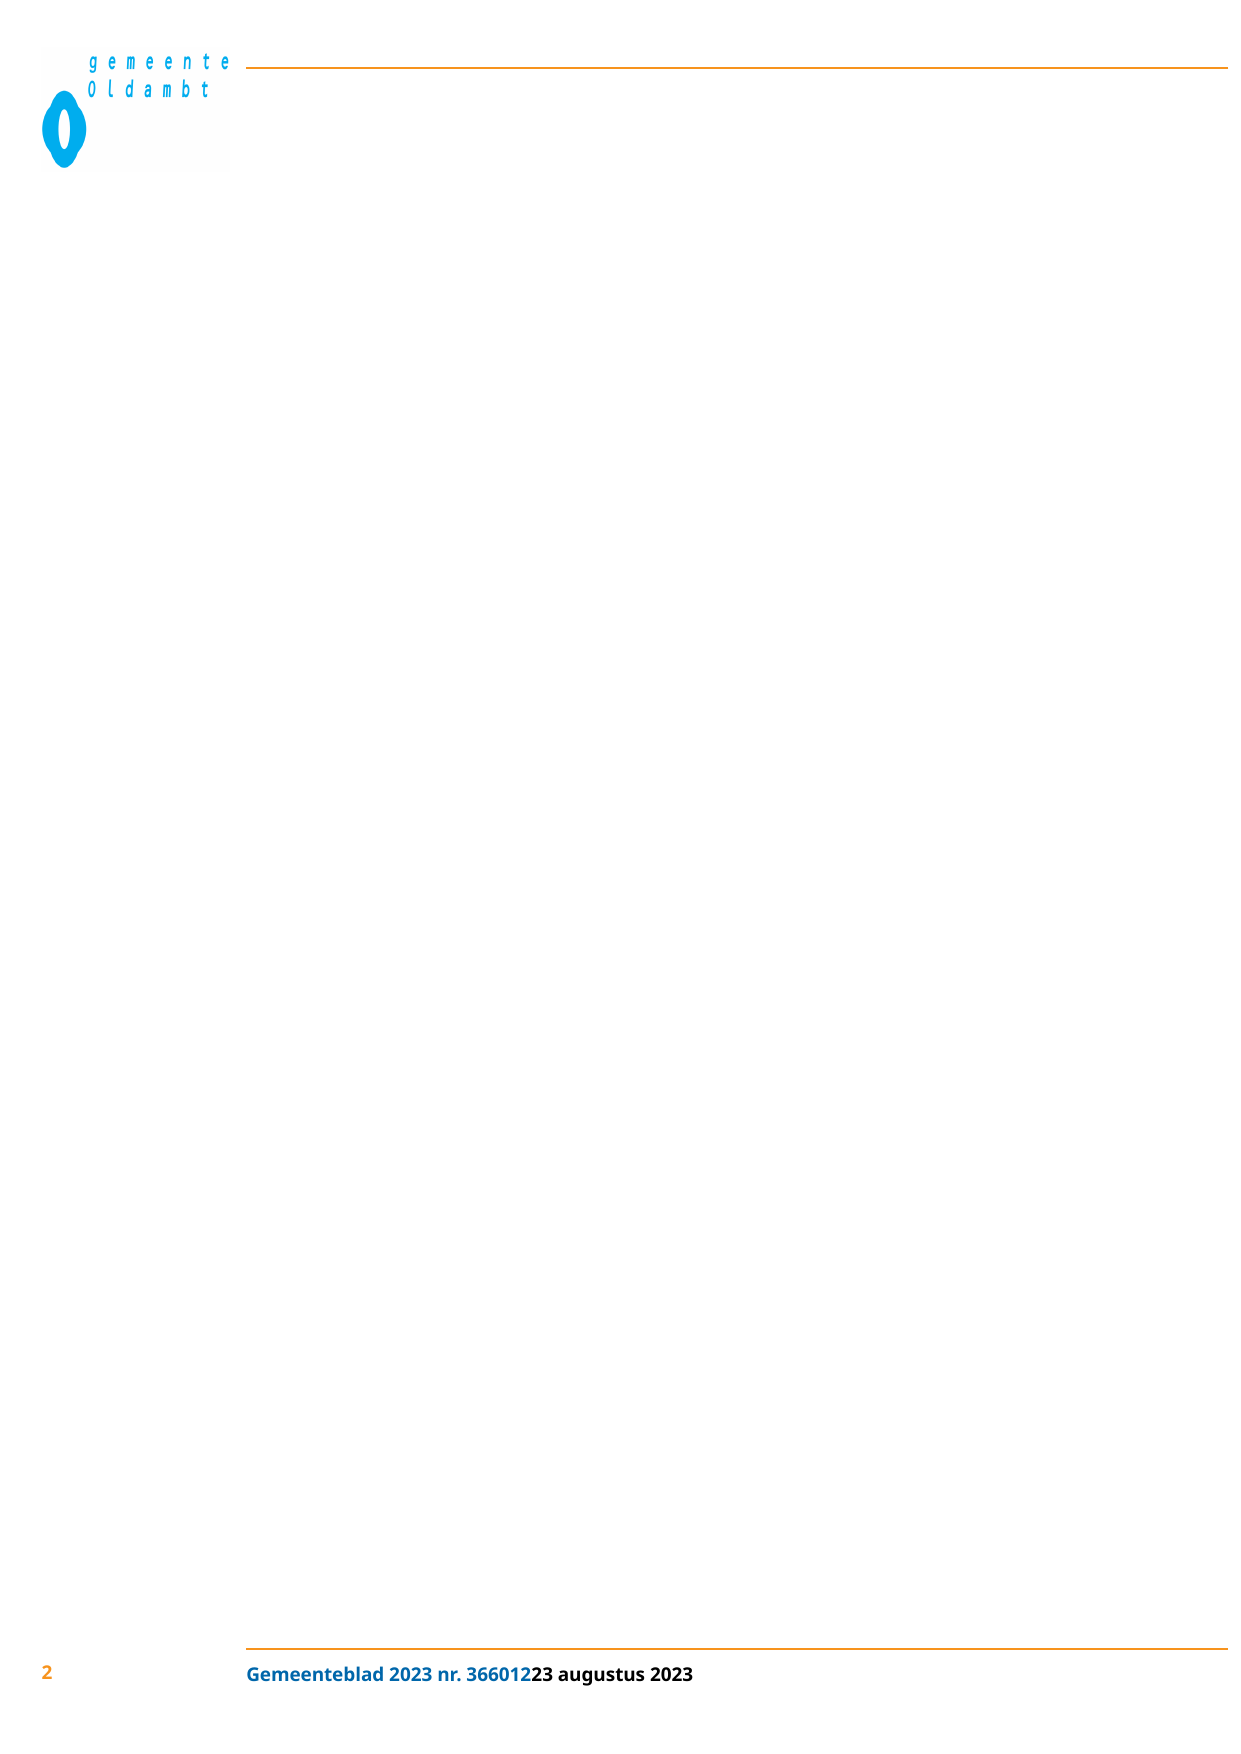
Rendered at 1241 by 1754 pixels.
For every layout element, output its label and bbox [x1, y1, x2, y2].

picture [41, 47, 231, 172]
